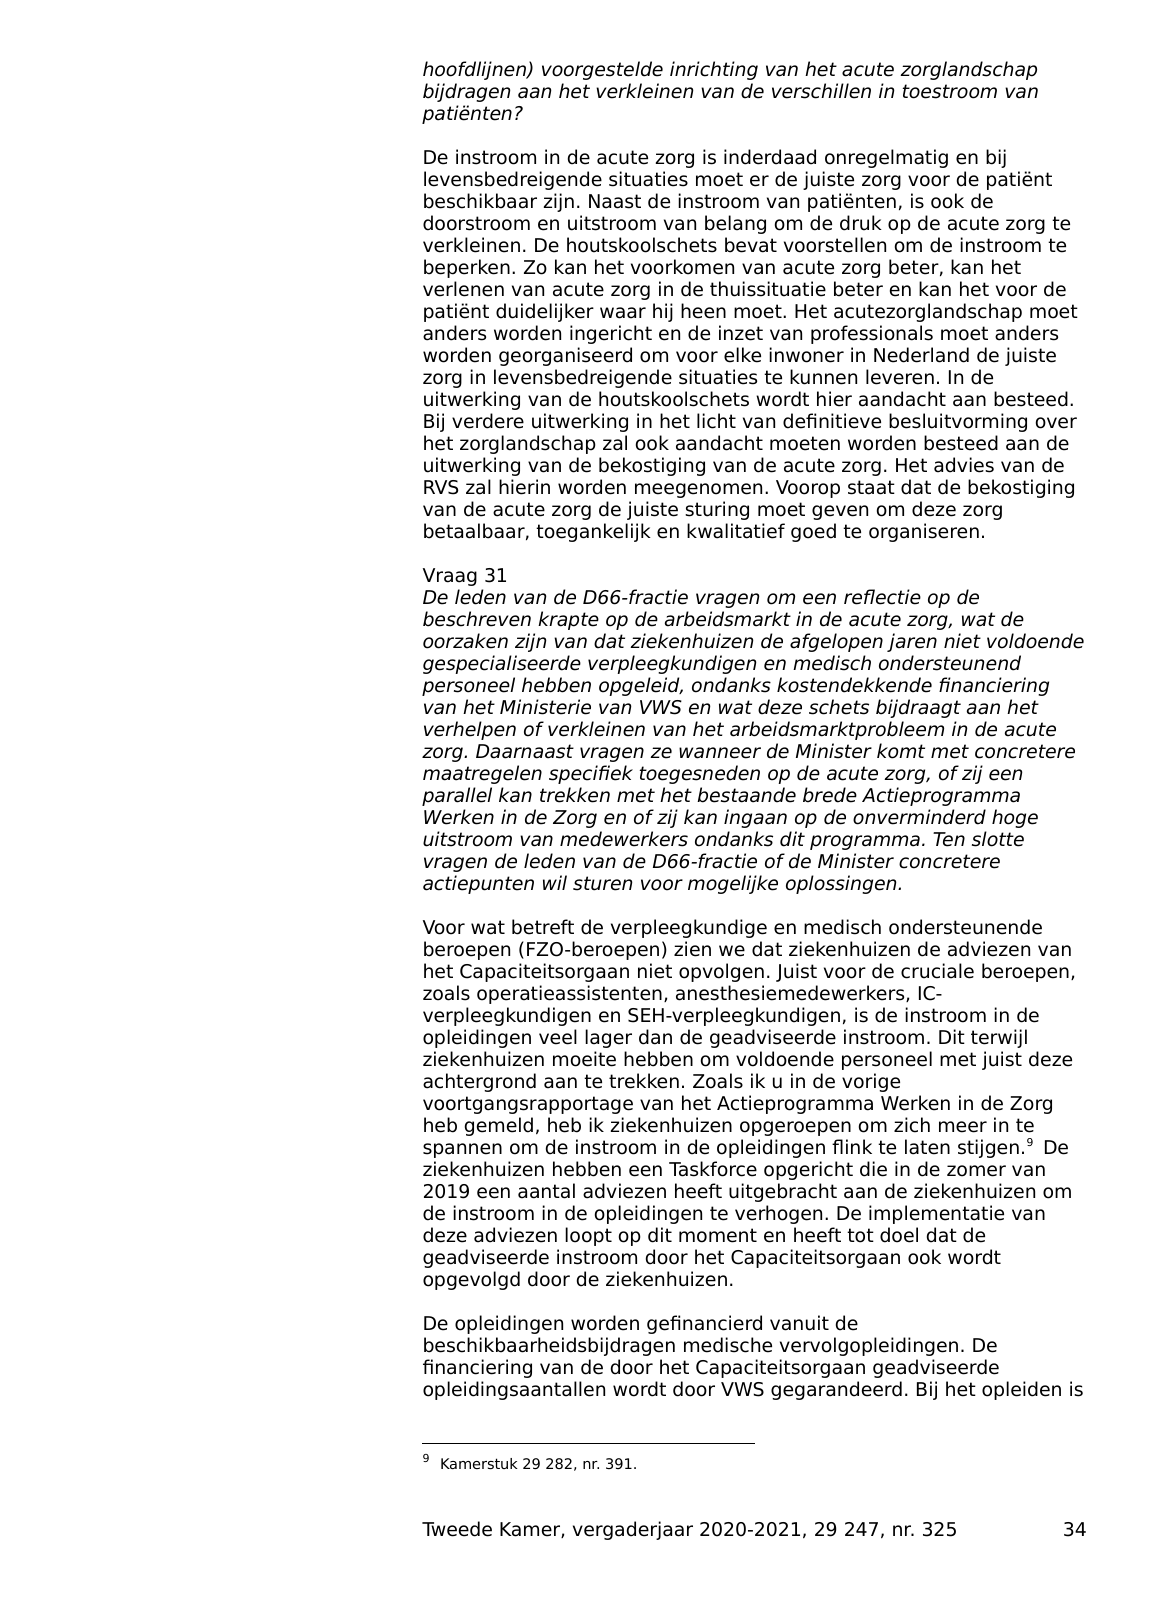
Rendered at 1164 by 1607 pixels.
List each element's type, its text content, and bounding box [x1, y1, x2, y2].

text Voor wat betreft de verpleegkundige en medisch ondersteunende beroepen (FZO-beroepen) zien we dat ziekenhuizen de adviezen van het Capaciteitsorgaan niet opvolgen. Juist voor de cruciale beroepen, zoals operatieassistenten, anesthesiemedewerkers, IC-verpleegkundigen en SEH-verpleegkundigen, is de instroom in de opleidingen veel lager dan de geadviseerde instroom. Dit terwijl ziekenhuizen moeite hebben om voldoende personeel met juist deze achtergrond aan te trekken. Zoals ik u in de vorige voortgangsrapportage van het Actieprogramma Werken in de Zorg heb gemeld, heb ik ziekenhuizen opgeroepen om zich meer in te spannen om de instroom in de opleidingen flink te laten stijgen. De ziekenhuizen hebben een Taskforce opgericht die in de zomer van 2019 een aantal adviezen heeft uitgebracht aan de ziekenhuizen om de instroom in de opleidingen te verhogen. De implementatie van deze adviezen loopt op dit moment en heeft tot doel dat de geadviseerde instroom door het Capaciteitsorgaan ook wordt opgevolgd door de ziekenhuizen. [422, 917, 1087, 1291]
text Kamerstuk 29 282, nr. 391. [422, 1452, 1087, 1474]
text De opleidingen worden gefinancierd vanuit de beschikbaarheidsbijdragen medische vervolgopleidingen. De financiering van de door het Capaciteitsorgaan geadviseerde opleidingsaantallen wordt door VWS gegarandeerd. Bij het opleiden is [422, 1313, 1087, 1401]
text Vraag 31 [422, 565, 1087, 587]
text De instroom in de acute zorg is inderdaad onregelmatig en bij levensbedreigende situaties moet er de juiste zorg voor de patiënt beschikbaar zijn. Naast de instroom van patiënten, is ook de doorstroom en uitstroom van belang om de druk op de acute zorg te verkleinen. De houtskoolschets bevat voorstellen om de instroom te beperken. Zo kan het voorkomen van acute zorg beter, kan het verlenen van acute zorg in de thuissituatie beter en kan het voor de patiënt duidelijker waar hij heen moet. Het acutezorglandschap moet anders worden ingericht en de inzet van professionals moet anders worden georganiseerd om voor elke inwoner in Nederland de juiste zorg in levensbedreigende situaties te kunnen leveren. In de uitwerking van de houtskoolschets wordt hier aandacht aan besteed. Bij verdere uitwerking in het licht van definitieve besluitvorming over het zorglandschap zal ook aandacht moeten worden besteed aan de uitwerking van de bekostiging van de acute zorg. Het advies van de RVS zal hierin worden meegenomen. Voorop staat dat de bekostiging van de acute zorg de juiste sturing moet geven om deze zorg betaalbaar, toegankelijk en kwalitatief goed te organiseren. [422, 147, 1087, 543]
text De leden van de D66-fractie vragen om een reflectie op de beschreven krapte op de arbeidsmarkt in de acute zorg, wat de oorzaken zijn van dat ziekenhuizen de afgelopen jaren niet voldoende gespecialiseerde verpleegkundigen en medisch ondersteunend personeel hebben opgeleid, ondanks kostendekkende financiering van het Ministerie van VWS en wat deze schets bijdraagt aan het verhelpen of verkleinen van het arbeidsmarktprobleem in de acute zorg. Daarnaast vragen ze wanneer de Minister komt met concretere maatregelen specifiek toegesneden op de acute zorg, of zij een parallel kan trekken met het bestaande brede Actieprogramma Werken in de Zorg en of zij kan ingaan op de onverminderd hoge uitstroom van medewerkers ondanks dit programma. Ten slotte vragen de leden van de D66-fractie of de Minister concretere actiepunten wil sturen voor mogelijke oplossingen. [422, 587, 1087, 895]
text hoofdlijnen) voorgestelde inrichting van het acute zorglandschap bijdragen aan het verkleinen van de verschillen in toestroom van patiënten? [422, 59, 1087, 125]
